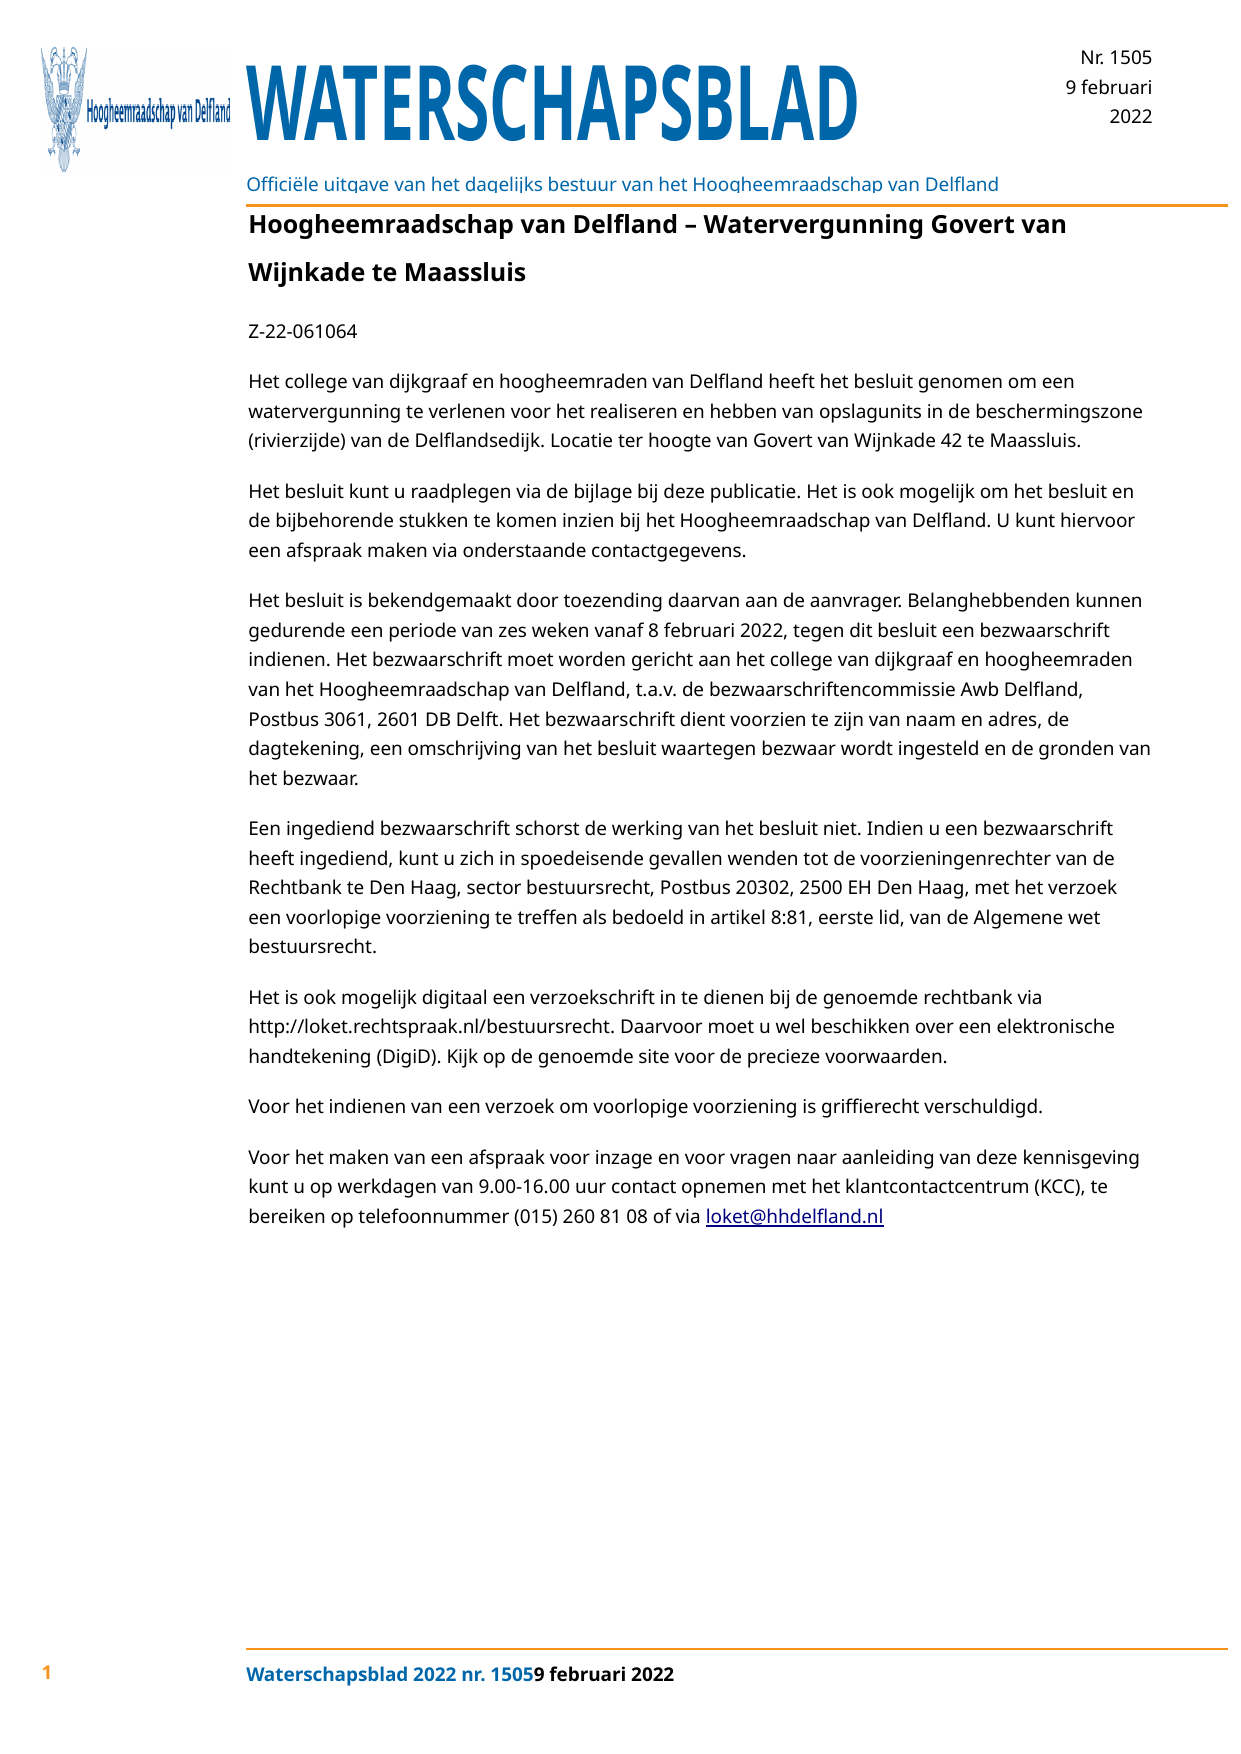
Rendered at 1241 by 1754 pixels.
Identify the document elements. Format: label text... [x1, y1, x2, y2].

picture [41, 47, 231, 172]
text Het besluit is bekendgemaakt door toezending daarvan aan de aanvrager. Belanghebbenden kunnen gedurende een periode van zes weken vanaf 8 februari 2022, tegen dit besluit een bezwaarschrift indienen. Het bezwaarschrift moet worden gericht aan het college van dijkgraaf en hoogheemraden van het Hoogheemraadschap van Delfland, t.a.v. de bezwaarschriftencommissie Awb Delfland, Postbus 3061, 2601 DB Delft. Het bezwaarschrift dient voorzien te zijn van naam en adres, de dagtekening, een omschrijving van het besluit waartegen bezwaar wordt ingesteld en de gronden van het bezwaar. [248, 587, 1152, 791]
text Hoogheemraadschap van Delfland – Watervergunning Govert van Wijnkade te Maassluis [248, 207, 1152, 288]
text Het college van dijkgraaf en hoogheemraden van Delfland heeft het besluit genomen om een watervergunning te verlenen voor het realiseren en hebben van opslagunits in de beschermingszone (rivierzijde) van de Delflandsedijk. Locatie ter hoogte van Govert van Wijnkade 42 te Maassluis. [248, 368, 1152, 453]
text Voor het maken van een afspraak voor inzage en voor vragen naar aanleiding van deze kennisgeving kunt u op werkdagen van 9.00-16.00 uur contact opnemen met het klantcontactcentrum (KCC), te bereiken op telefoonnummer (015) 260 81 08 of via loket@hhdelfland.nl [248, 1144, 1152, 1229]
text Het besluit kunt u raadplegen via de bijlage bij deze publicatie. Het is ook mogelijk om het besluit en de bijbehorende stukken te komen inzien bij het Hoogheemraadschap van Delfland. U kunt hiervoor een afspraak maken via onderstaande contactgegevens. [248, 478, 1152, 563]
text Een ingediend bezwaarschrift schorst de werking van het besluit niet. Indien u een bezwaarschrift heeft ingediend, kunt u zich in spoedeisende gevallen wenden tot de voorzieningenrechter van de Rechtbank te Den Haag, sector bestuursrecht, Postbus 20302, 2500 EH Den Haag, met het verzoek een voorlopige voorziening te treffen als bedoeld in artikel 8:81, eerste lid, van de Algemene wet bestuursrecht. [248, 815, 1152, 959]
text Het is ook mogelijk digitaal een verzoekschrift in te dienen bij de genoemde rechtbank via http://loket.rechtspraak.nl/bestuursrecht. Daarvoor moet u wel beschikken over een elektronische handtekening (DigiD). Kijk op de genoemde site voor de precieze voorwaarden. [248, 984, 1152, 1069]
text Z-22-061064 [248, 318, 1152, 344]
text Voor het indienen van een verzoek om voorlopige voorziening is griffierecht verschuldigd. [248, 1094, 1152, 1119]
